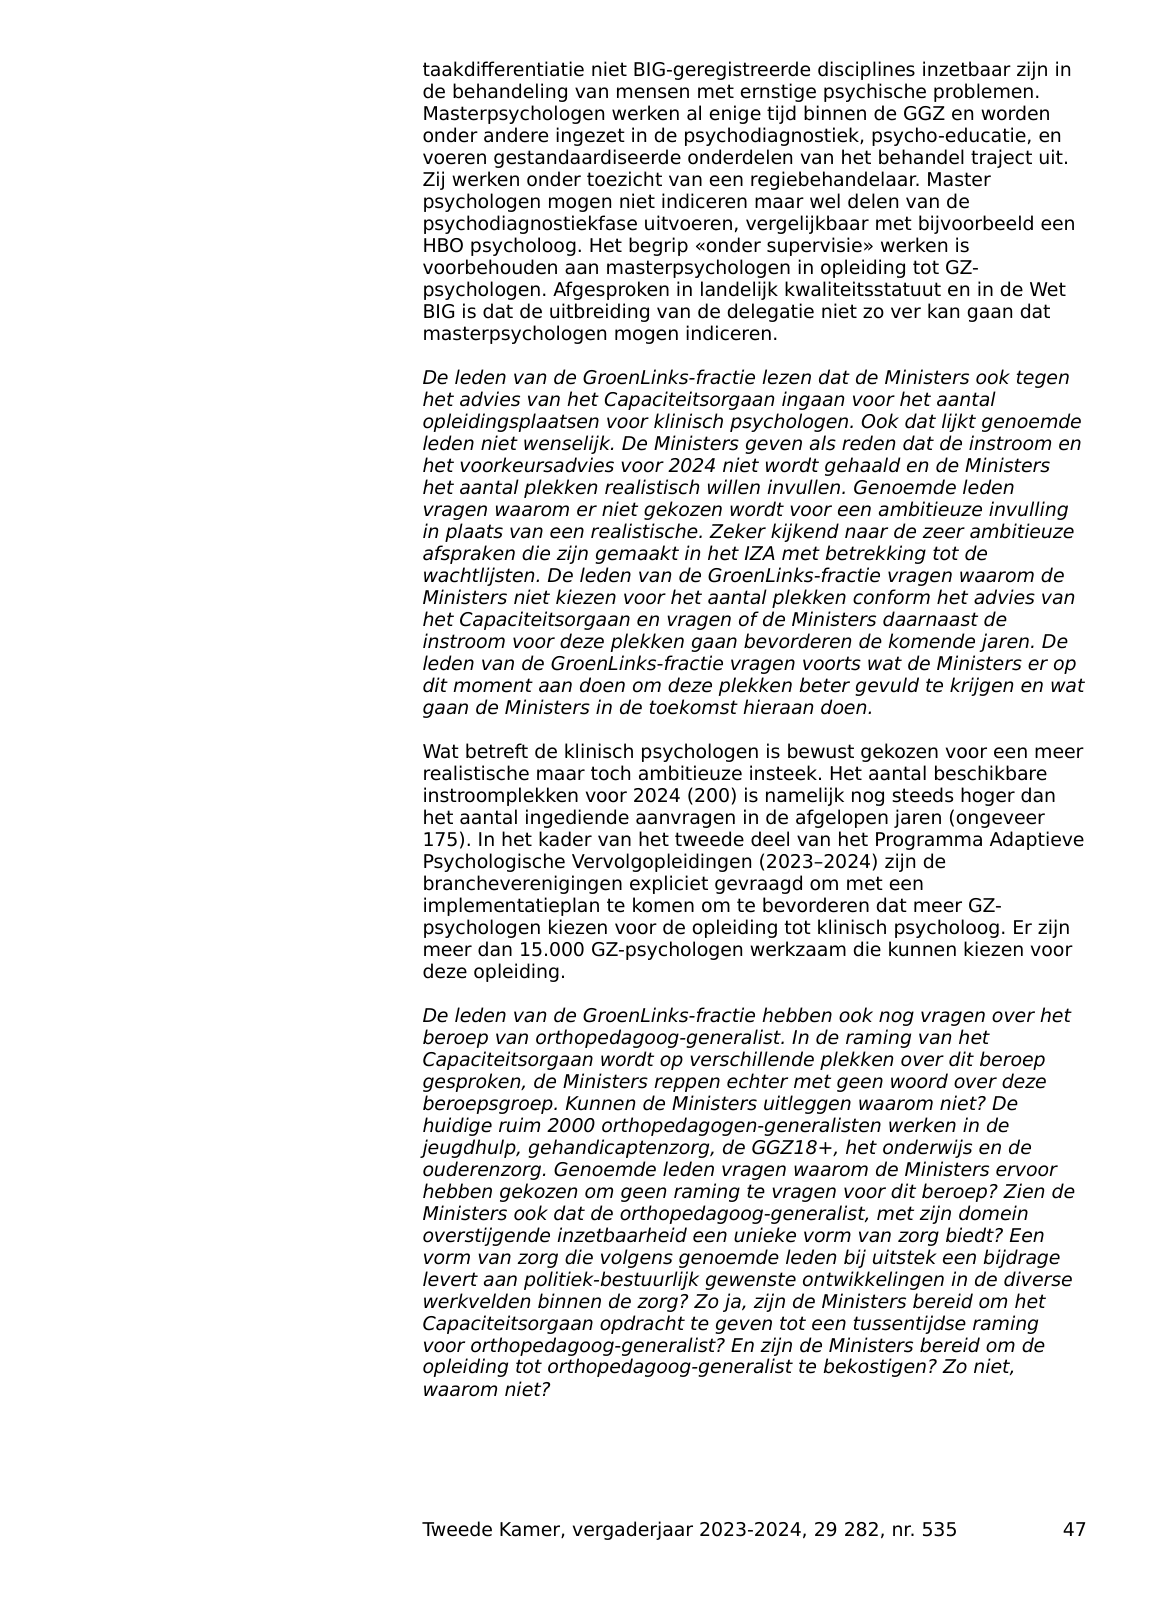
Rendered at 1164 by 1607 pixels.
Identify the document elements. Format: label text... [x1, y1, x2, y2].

text taakdifferentiatie niet BIG-geregistreerde disciplines inzetbaar zijn in de behandeling van mensen met ernstige psychische problemen. Masterpsychologen werken al enige tijd binnen de GGZ en worden onder andere ingezet in de psychodiagnostiek, psycho-educatie, en voeren gestandaardiseerde onderdelen van het behandel traject uit. Zij werken onder toezicht van een regiebehandelaar. Master psychologen mogen niet indiceren maar wel delen van de psychodiagnostiekfase uitvoeren, vergelijkbaar met bijvoorbeeld een HBO psycholoog. Het begrip «onder supervisie» werken is voorbehouden aan masterpsychologen in opleiding tot GZ-psychologen. Afgesproken in landelijk kwaliteitsstatuut en in de Wet BIG is dat de uitbreiding van de delegatie niet zo ver kan gaan dat masterpsychologen mogen indiceren. [422, 59, 1087, 345]
text De leden van de GroenLinks-fractie lezen dat de Ministers ook tegen het advies van het Capaciteitsorgaan ingaan voor het aantal opleidingsplaatsen voor klinisch psychologen. Ook dat lijkt genoemde leden niet wenselijk. De Ministers geven als reden dat de instroom en het voorkeursadvies voor 2024 niet wordt gehaald en de Ministers het aantal plekken realistisch willen invullen. Genoemde leden vragen waarom er niet gekozen wordt voor een ambitieuze invulling in plaats van een realistische. Zeker kijkend naar de zeer ambitieuze afspraken die zijn gemaakt in het IZA met betrekking tot de wachtlijsten. De leden van de GroenLinks-fractie vragen waarom de Ministers niet kiezen voor het aantal plekken conform het advies van het Capaciteitsorgaan en vragen of de Ministers daarnaast de instroom voor deze plekken gaan bevorderen de komende jaren. De leden van de GroenLinks-fractie vragen voorts wat de Ministers er op dit moment aan doen om deze plekken beter gevuld te krijgen en wat gaan de Ministers in de toekomst hieraan doen. [422, 367, 1087, 719]
text De leden van de GroenLinks-fractie hebben ook nog vragen over het beroep van orthopedagoog-generalist. In de raming van het Capaciteitsorgaan wordt op verschillende plekken over dit beroep gesproken, de Ministers reppen echter met geen woord over deze beroepsgroep. Kunnen de Ministers uitleggen waarom niet? De huidige ruim 2000 orthopedagogen-generalisten werken in de jeugdhulp, gehandicaptenzorg, de GGZ18+, het onderwijs en de ouderenzorg. Genoemde leden vragen waarom de Ministers ervoor hebben gekozen om geen raming te vragen voor dit beroep? Zien de Ministers ook dat de orthopedagoog-generalist, met zijn domein overstijgende inzetbaarheid een unieke vorm van zorg biedt? Een vorm van zorg die volgens genoemde leden bij uitstek een bijdrage levert aan politiek-bestuurlijk gewenste ontwikkelingen in de diverse werkvelden binnen de zorg? Zo ja, zijn de Ministers bereid om het Capaciteitsorgaan opdracht te geven tot een tussentijdse raming voor orthopedagoog-generalist? En zijn de Ministers bereid om de opleiding tot orthopedagoog-generalist te bekostigen? Zo niet, waarom niet? [422, 1005, 1087, 1400]
text Wat betreft de klinisch psychologen is bewust gekozen voor een meer realistische maar toch ambitieuze insteek. Het aantal beschikbare instroomplekken voor 2024 (200) is namelijk nog steeds hoger dan het aantal ingediende aanvragen in de afgelopen jaren (ongeveer 175). In het kader van het tweede deel van het Programma Adaptieve Psychologische Vervolgopleidingen (2023–2024) zijn de brancheverenigingen expliciet gevraagd om met een implementatieplan te komen om te bevorderen dat meer GZ-psychologen kiezen voor de opleiding tot klinisch psycholoog. Er zijn meer dan 15.000 GZ-psychologen werkzaam die kunnen kiezen voor deze opleiding. [422, 741, 1087, 983]
